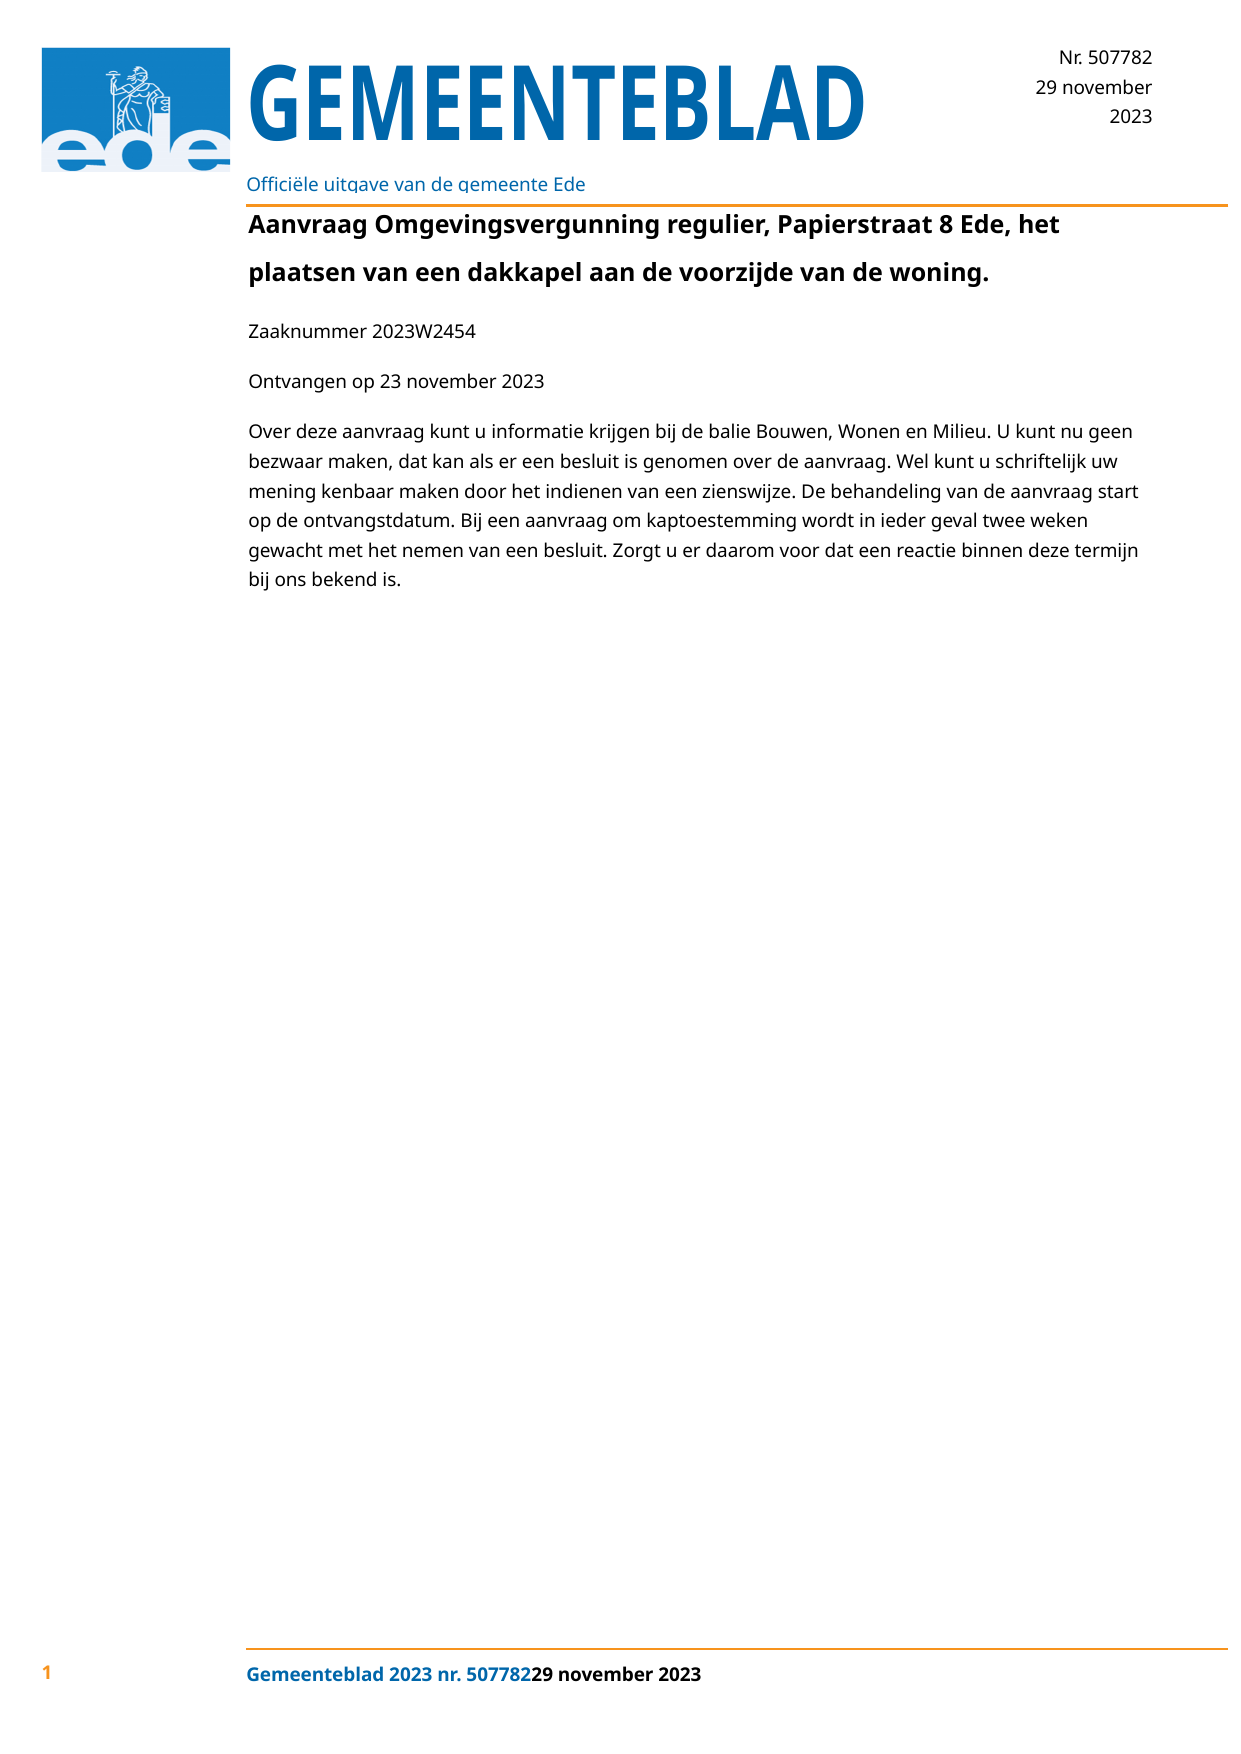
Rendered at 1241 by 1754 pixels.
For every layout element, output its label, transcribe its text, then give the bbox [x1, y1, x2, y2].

text Ontvangen op 23 november 2023 [248, 368, 1152, 394]
text Zaaknummer 2023W2454 [248, 318, 1152, 344]
text Aanvraag Omgevingsvergunning regulier, Papierstraat 8 Ede, het plaatsen van een dakkapel aan de voorzijde van de woning. [248, 207, 1152, 288]
picture [41, 47, 231, 172]
text Over deze aanvraag kunt u informatie krijgen bij de balie Bouwen, Wonen en Milieu. U kunt nu geen bezwaar maken, dat kan als er een besluit is genomen over de aanvraag. Wel kunt u schriftelijk uw mening kenbaar maken door het indienen van een zienswijze. De behandeling van de aanvraag start op de ontvangstdatum. Bij een aanvraag om kaptoestemming wordt in ieder geval twee weken gewacht met het nemen van een besluit. Zorgt u er daarom voor dat een reactie binnen deze termijn bij ons bekend is. [248, 419, 1152, 592]
